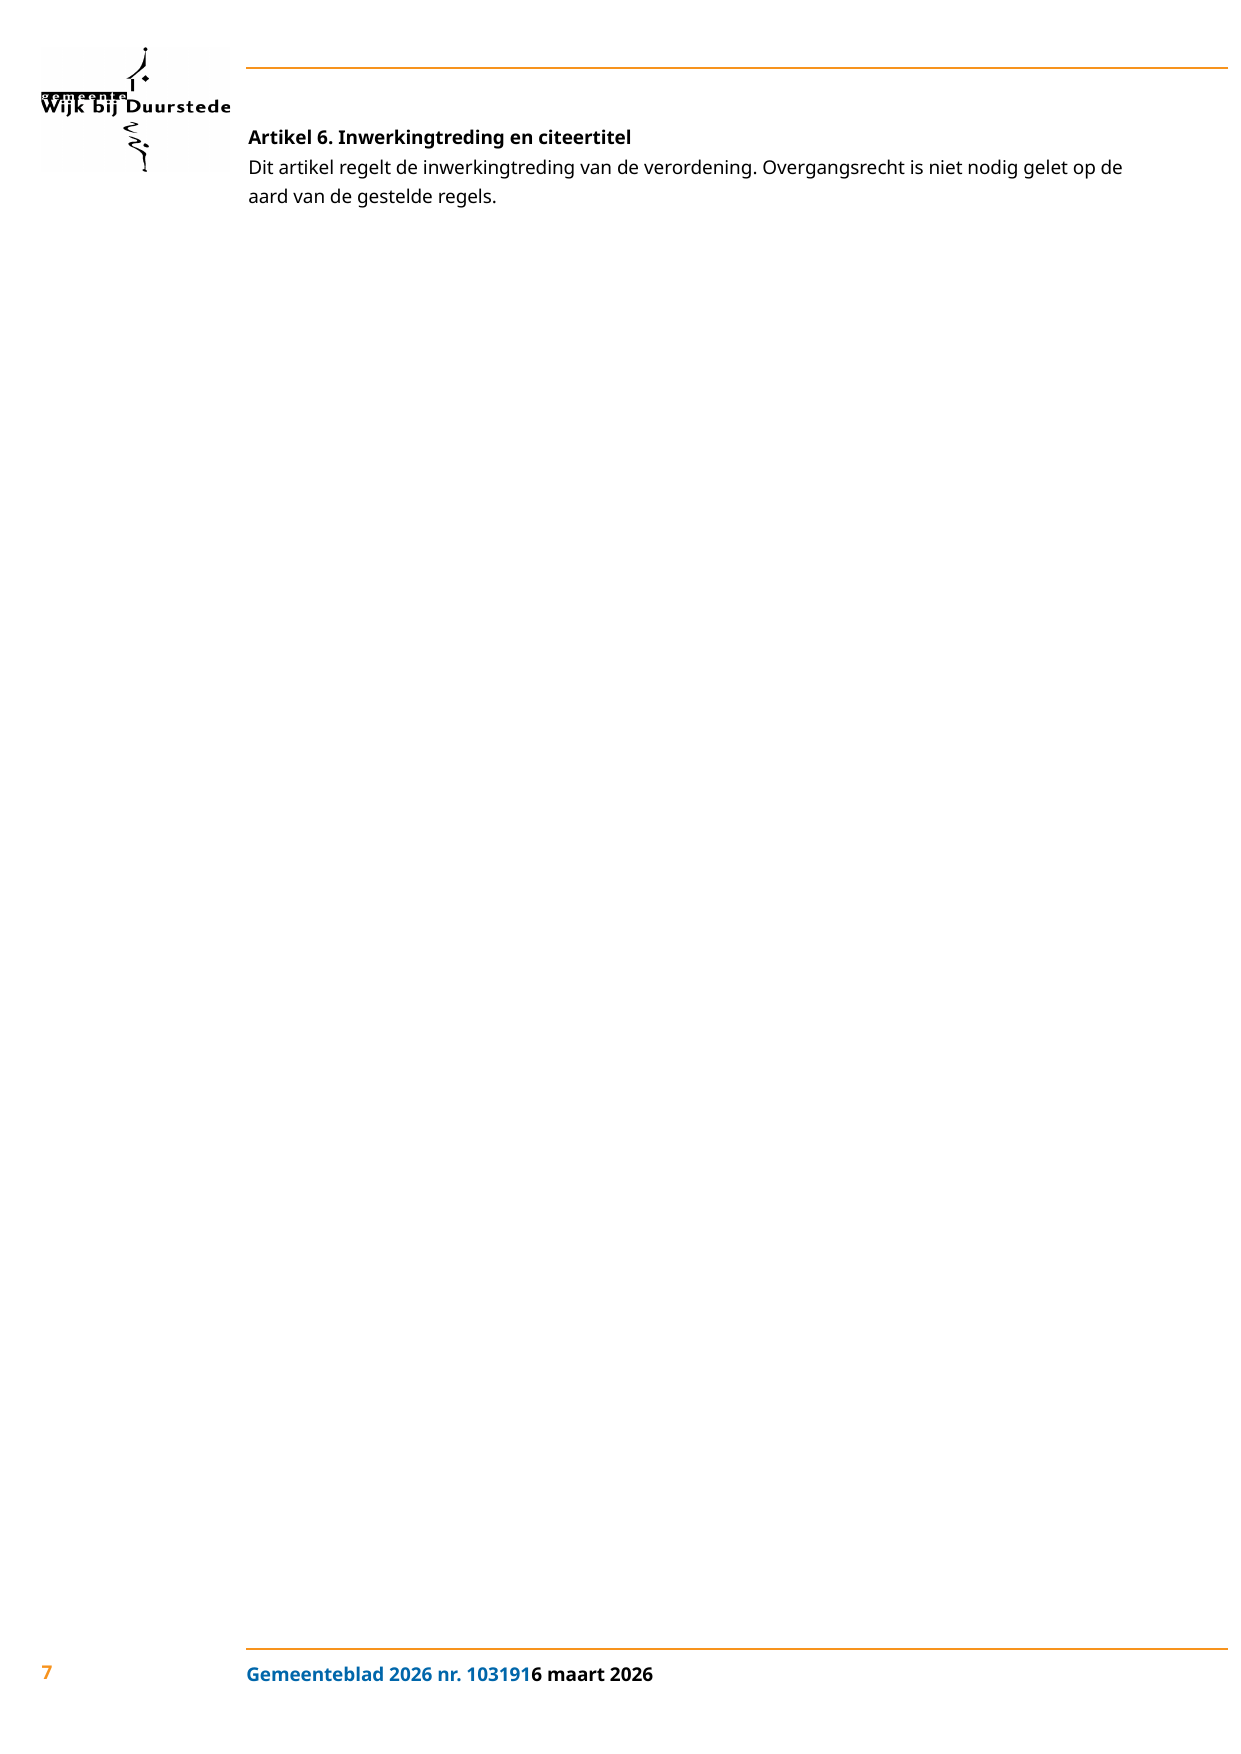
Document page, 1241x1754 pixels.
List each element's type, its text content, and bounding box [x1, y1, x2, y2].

picture [41, 47, 231, 172]
text Artikel 6. Inwerkingtreding en citeertitel [248, 124, 1152, 150]
text Dit artikel regelt de inwerkingtreding van de verordening. Overgangsrecht is niet nodig gelet op de aard van de gestelde regels. [248, 154, 1152, 209]
